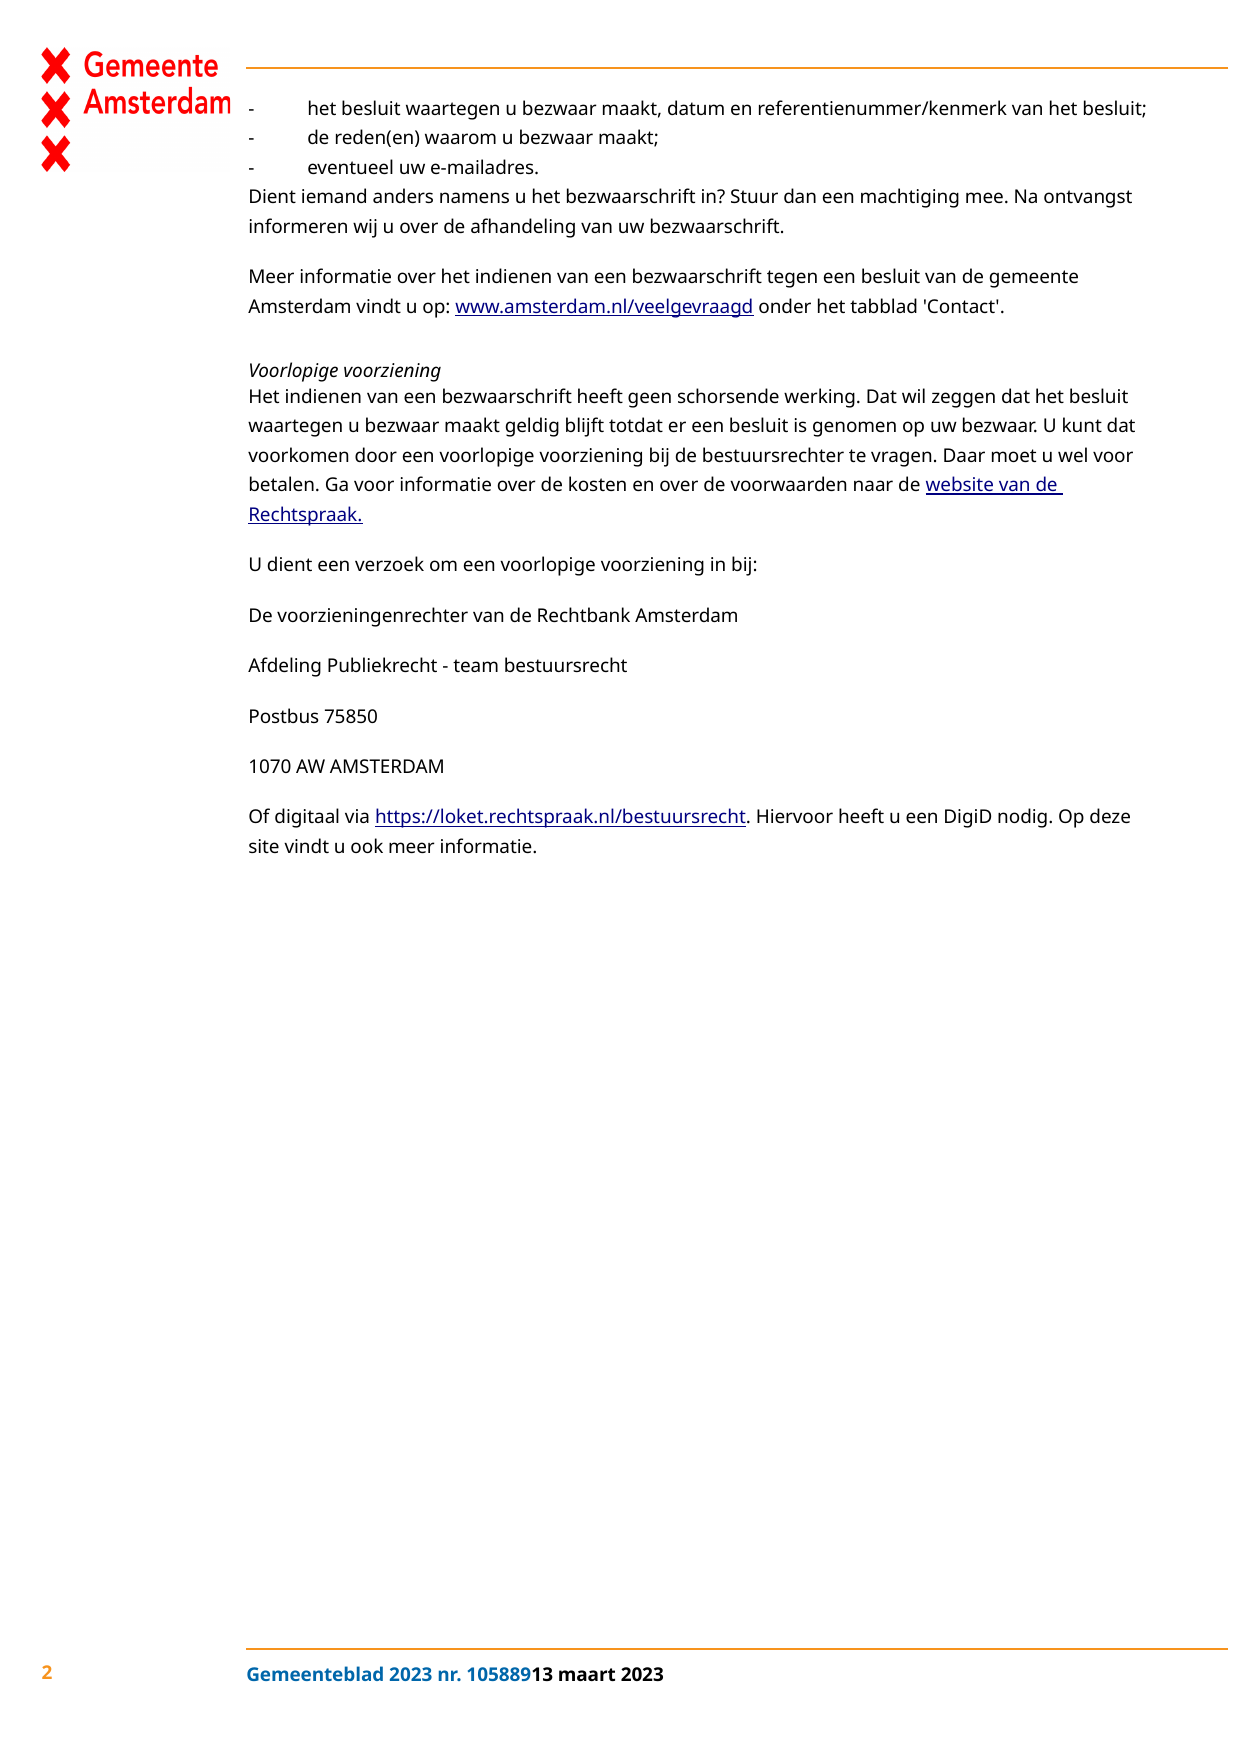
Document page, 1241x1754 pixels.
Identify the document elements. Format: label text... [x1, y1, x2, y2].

text Of digitaal via https://loket.rechtspraak.nl/bestuursrecht. Hiervoor heeft u een DigiD nodig. Op deze site vindt u ook meer informatie. [248, 804, 1152, 859]
text De voorzieningenrechter van de Rechtbank Amsterdam [248, 602, 1152, 628]
text Voorlopige voorziening [248, 357, 1152, 383]
text Meer informatie over het indienen van een bezwaarschrift tegen een besluit van de gemeente Amsterdam vindt u op: www.amsterdam.nl/veelgevraagd onder het tabblad 'Contact'. [248, 263, 1152, 319]
text Afdeling Publiekrecht - team bestuursrecht [248, 652, 1152, 678]
list de reden(en) waarom u bezwaar maakt; [248, 124, 1152, 150]
list het besluit waartegen u bezwaar maakt, datum en referentienummer/kenmerk van het besluit; [248, 95, 1152, 121]
text Postbus 75850 [248, 703, 1152, 728]
picture [41, 47, 231, 172]
text Het indienen van een bezwaarschrift heeft geen schorsende werking. Dat wil zeggen dat het besluit waartegen u bezwaar maakt geldig blijft totdat er een besluit is genomen op uw bezwaar. U kunt dat voorkomen door een voorlopige voorziening bij de bestuursrechter te vragen. Daar moet u wel voor betalen. Ga voor informatie over de kosten en over de voorwaarden naar de website van de Rechtspraak. [248, 383, 1152, 527]
text Dient iemand anders namens u het bezwaarschrift in? Stuur dan een machtiging mee. Na ontvangst informeren wij u over de afhandeling van uw bezwaarschrift. [248, 183, 1152, 239]
text 1070 AW AMSTERDAM [248, 753, 1152, 779]
text U dient een verzoek om een voorlopige voorziening in bij: [248, 552, 1152, 577]
list eventueel uw e-mailadres. [248, 154, 1152, 180]
